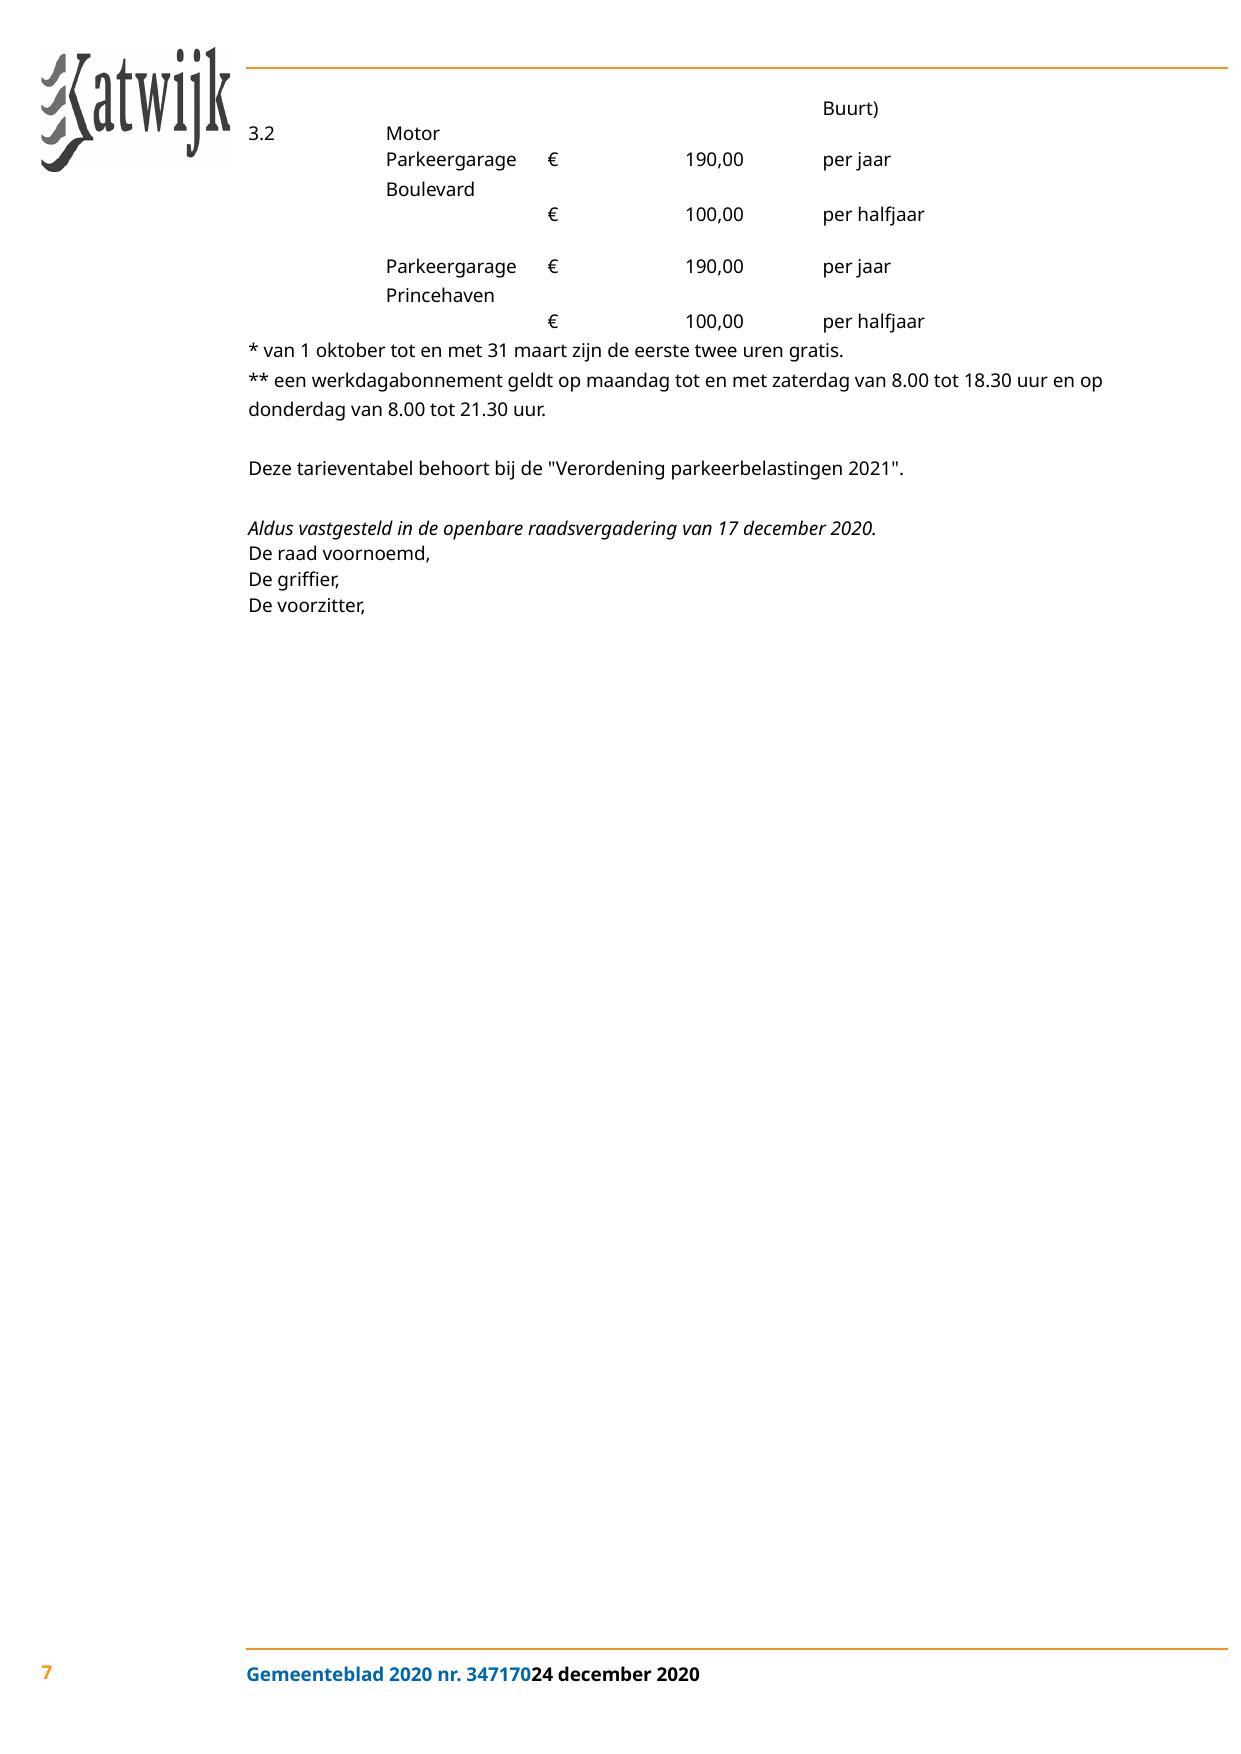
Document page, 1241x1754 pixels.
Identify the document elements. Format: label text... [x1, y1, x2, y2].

table_cell Buurt) [823, 95, 1152, 121]
text De raad voornoemd, [248, 541, 1152, 566]
text De voorzitter, [248, 592, 1152, 618]
table_cell [386, 308, 547, 334]
table_cell € [547, 146, 685, 202]
table_cell [547, 95, 685, 121]
table_cell per jaar [823, 146, 1152, 202]
table_cell [685, 95, 822, 121]
table_cell per halfjaar [823, 202, 1152, 227]
table_cell [547, 121, 685, 146]
table_cell Motor [386, 121, 547, 146]
text ** een werkdagabonnement geldt op maandag tot en met zaterdag van 8.00 tot 18.30 uur en op donderdag van 8.00 tot 21.30 uur. [248, 367, 1152, 422]
table_cell Parkeergarage Boulevard [386, 146, 547, 202]
table_cell € [547, 308, 685, 334]
table_cell [386, 227, 547, 253]
table_cell [685, 121, 822, 146]
table_cell per jaar [823, 253, 1152, 308]
table_cell [248, 202, 386, 227]
table_cell 100,00 [685, 308, 822, 334]
table_cell per halfjaar [823, 308, 1152, 334]
table_cell [248, 253, 386, 308]
table_cell 190,00 [685, 253, 822, 308]
table_cell [386, 202, 547, 227]
table_cell 100,00 [685, 202, 822, 227]
table_cell [823, 227, 1152, 253]
table_cell 190,00 [685, 146, 822, 202]
table_cell € [547, 253, 685, 308]
text De griffier, [248, 566, 1152, 592]
table_cell [386, 95, 547, 121]
text Deze tarieventabel behoort bij de "Verordening parkeerbelastingen 2021". [248, 456, 1152, 481]
table_cell [823, 121, 1152, 146]
table_cell Parkeergarage Princehaven [386, 253, 547, 308]
table_cell [248, 146, 386, 202]
text * van 1 oktober tot en met 31 maart zijn de eerste twee uren gratis. [248, 337, 1152, 363]
table_cell € [547, 202, 685, 227]
table_cell [248, 227, 386, 253]
table_cell [547, 227, 685, 253]
table_cell 3.2 [248, 121, 386, 146]
table_cell [248, 95, 386, 121]
table_cell [248, 308, 386, 334]
table_cell [685, 227, 822, 253]
text Aldus vastgesteld in de openbare raadsvergadering van 17 december 2020. [248, 515, 1152, 541]
picture [41, 47, 231, 172]
